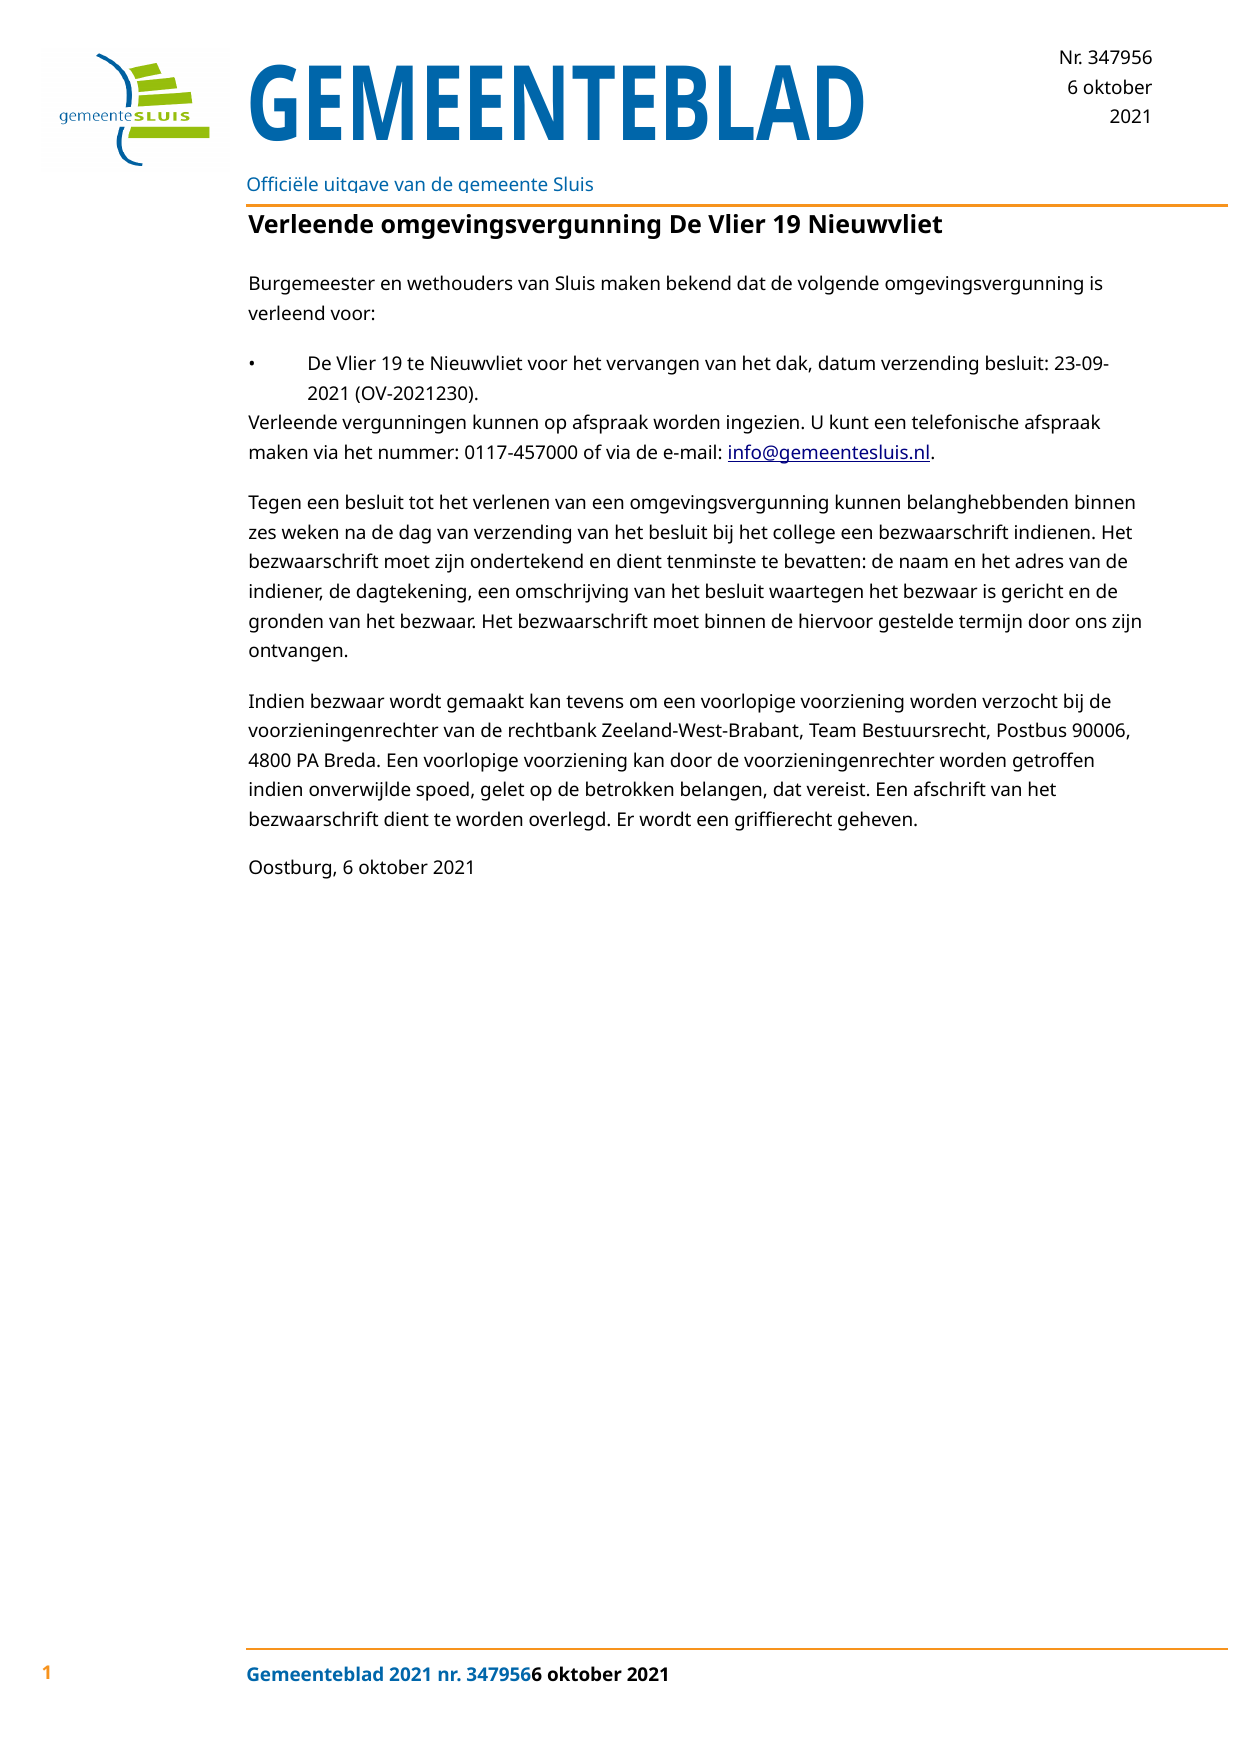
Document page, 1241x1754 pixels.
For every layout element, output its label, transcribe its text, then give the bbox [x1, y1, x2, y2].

text Burgemeester en wethouders van Sluis maken bekend dat de volgende omgevingsvergunning is verleend voor: [248, 270, 1152, 326]
text Tegen een besluit tot het verlenen van een omgevingsvergunning kunnen belanghebbenden binnen zes weken na de dag van verzending van het besluit bij het college een bezwaarschrift indienen. Het bezwaarschrift moet zijn ondertekend en dient tenminste te bevatten: de naam en het adres van de indiener, de dagtekening, een omschrijving van het besluit waartegen het bezwaar is gericht en de gronden van het bezwaar. Het bezwaarschrift moet binnen de hiervoor gestelde termijn door ons zijn ontvangen. [248, 489, 1152, 663]
text Oostburg, 6 oktober 2021 [248, 854, 1152, 880]
list De Vlier 19 te Nieuwvliet voor het vervangen van het dak, datum verzending besluit: 23-09-2021 (OV-2021230). [248, 350, 1152, 406]
picture [41, 47, 231, 172]
text Indien bezwaar wordt gemaakt kan tevens om een voorlopige voorziening worden verzocht bij de voorzieningenrechter van de rechtbank Zeeland-West-Brabant, Team Bestuursrecht, Postbus 90006, 4800 PA Breda. Een voorlopige voorziening kan door de voorzieningenrechter worden getroffen indien onverwijlde spoed, gelet op de betrokken belangen, dat vereist. Een afschrift van het bezwaarschrift dient te worden overlegd. Er wordt een griffierecht geheven. [248, 688, 1152, 832]
text Verleende vergunningen kunnen op afspraak worden ingezien. U kunt een telefonische afspraak maken via het nummer: 0117-457000 of via de e-mail: info@gemeentesluis.nl. [248, 409, 1152, 465]
text Verleende omgevingsvergunning De Vlier 19 Nieuwvliet [248, 207, 1152, 241]
